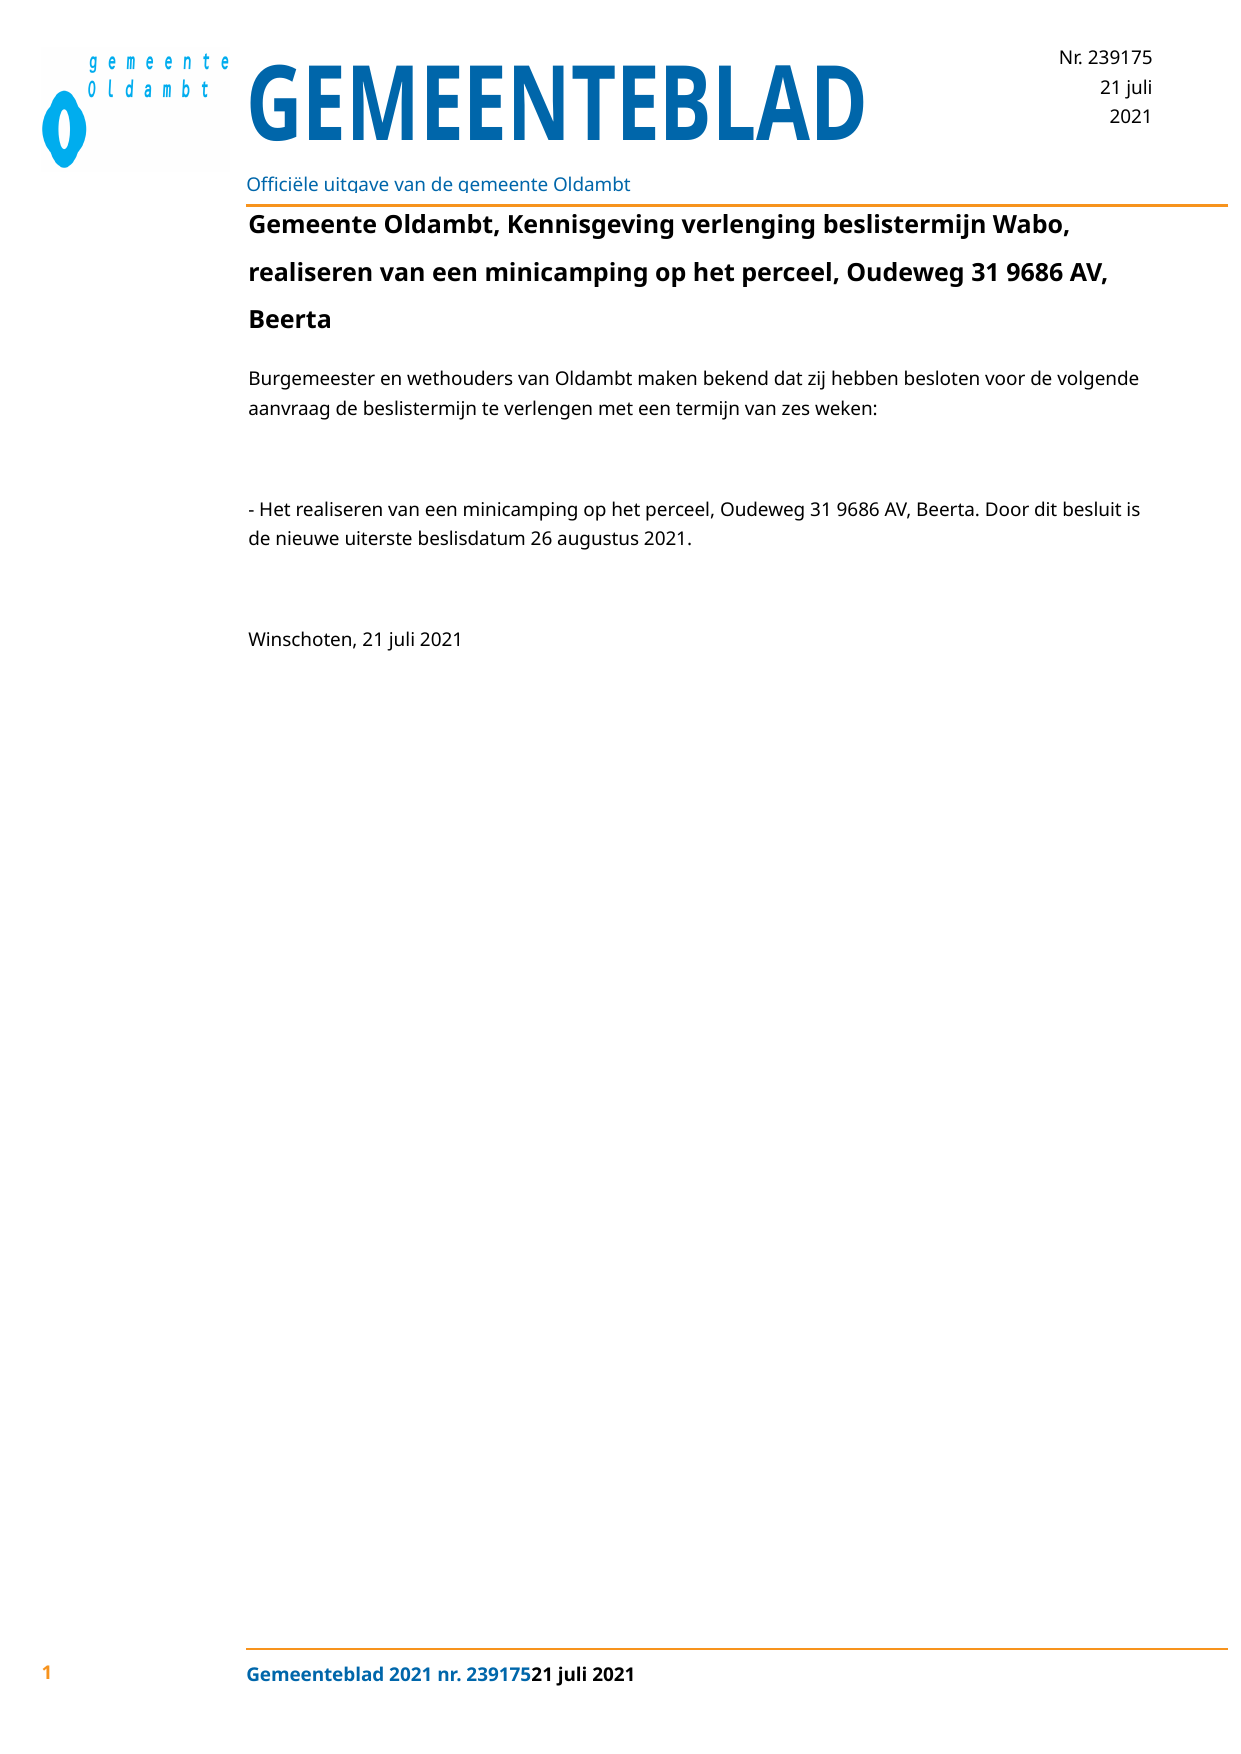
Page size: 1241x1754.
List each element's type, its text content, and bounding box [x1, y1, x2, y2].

picture [41, 47, 231, 172]
text Gemeente Oldambt, Kennisgeving verlenging beslistermijn Wabo, realiseren van een minicamping op het perceel, Oudeweg 31 9686 AV, Beerta [248, 207, 1152, 336]
text Winschoten, 21 juli 2021 [248, 626, 1152, 652]
text - Het realiseren van een minicamping op het perceel, Oudeweg 31 9686 AV, Beerta. Door dit besluit is de nieuwe uiterste beslisdatum 26 augustus 2021. [248, 496, 1152, 551]
text Burgemeester en wethouders van Oldambt maken bekend dat zij hebben besloten voor de volgende aanvraag de beslistermijn te verlengen met een termijn van zes weken: [248, 366, 1152, 421]
